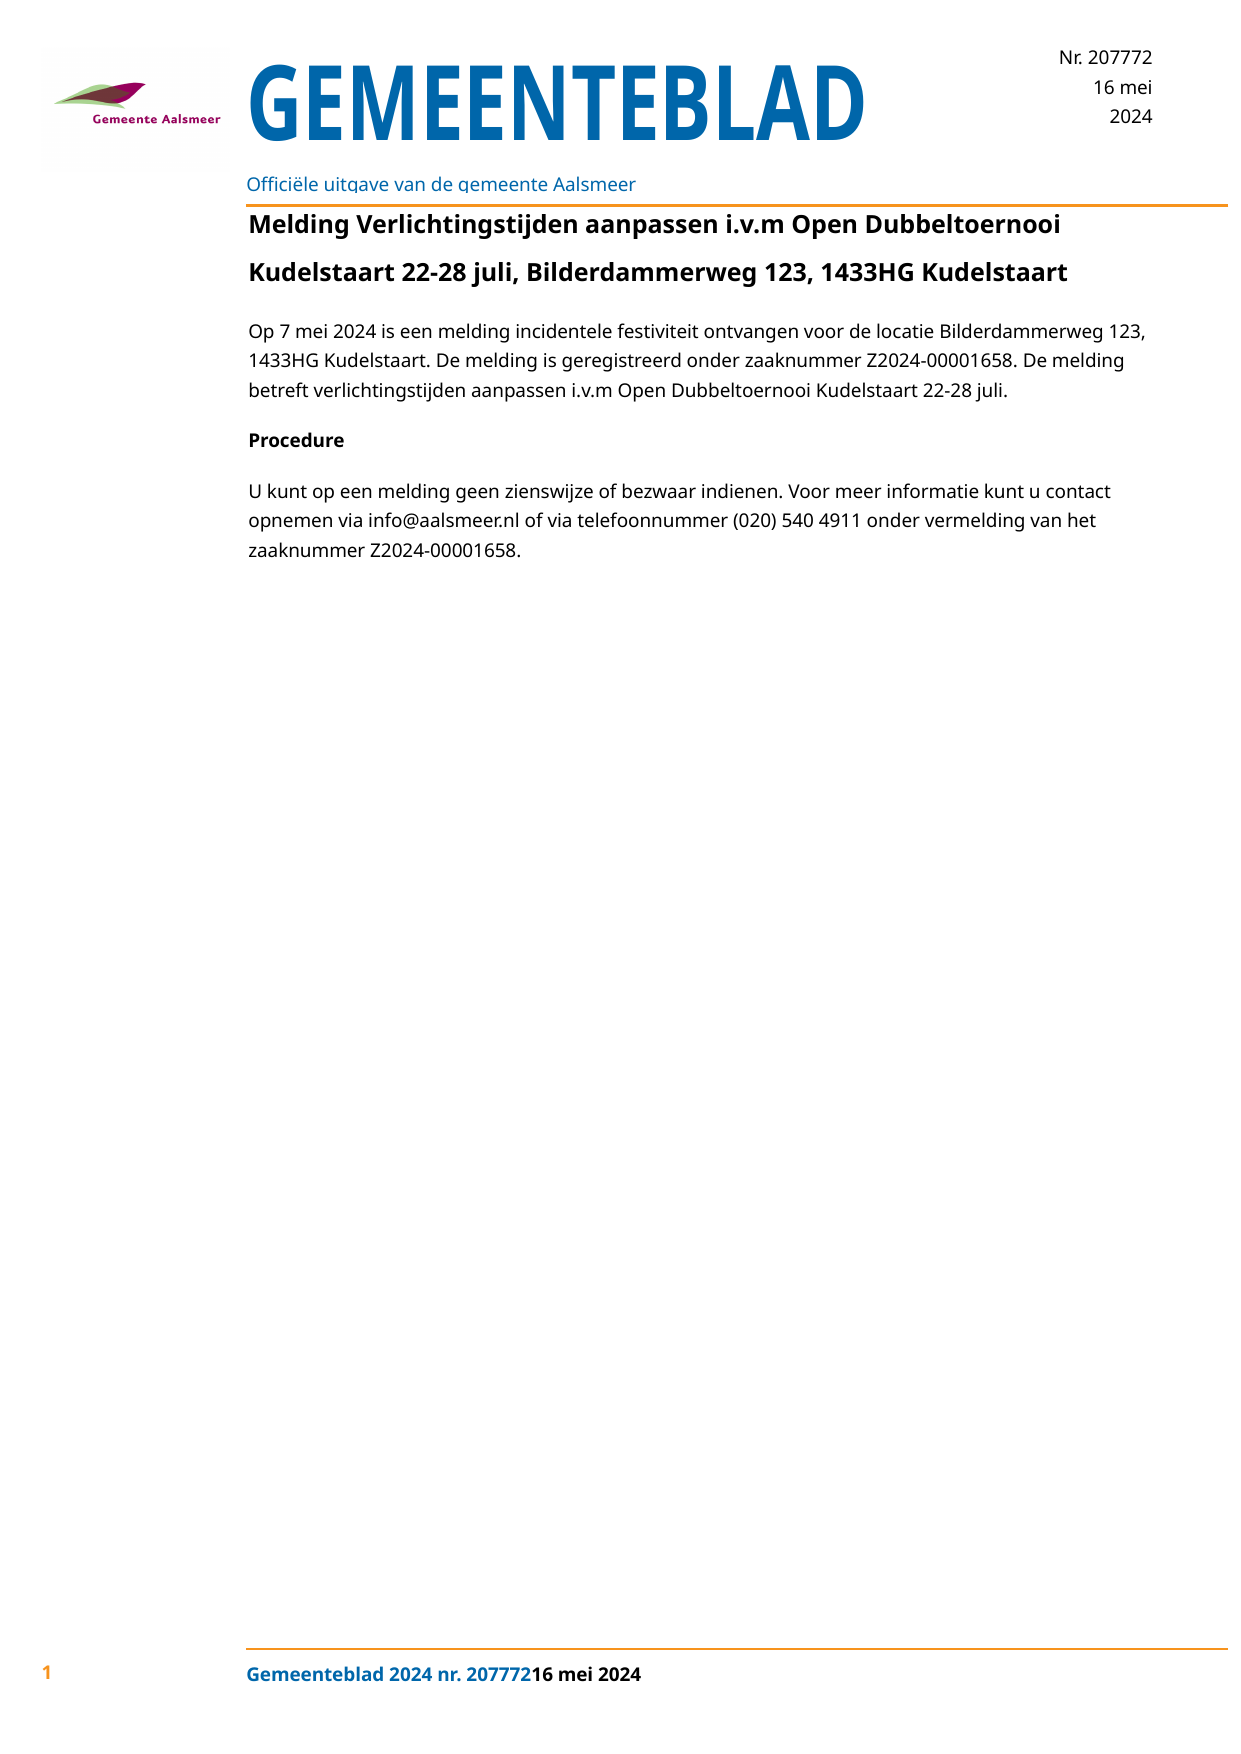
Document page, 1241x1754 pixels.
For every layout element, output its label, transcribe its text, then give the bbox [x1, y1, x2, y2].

text Melding Verlichtingstijden aanpassen i.v.m Open Dubbeltoernooi Kudelstaart 22-28 juli, Bilderdammerweg 123, 1433HG Kudelstaart [248, 207, 1152, 288]
text U kunt op een melding geen zienswijze of bezwaar indienen. Voor meer informatie kunt u contact opnemen via info@aalsmeer.nl of via telefoonnummer (020) 540 4911 onder vermelding van het zaaknummer Z2024-00001658. [248, 478, 1152, 563]
picture [41, 47, 231, 172]
text Procedure [248, 427, 1152, 453]
text Op 7 mei 2024 is een melding incidentele festiviteit ontvangen voor de locatie Bilderdammerweg 123, 1433HG Kudelstaart. De melding is geregistreerd onder zaaknummer Z2024-00001658. De melding betreft verlichtingstijden aanpassen i.v.m Open Dubbeltoernooi Kudelstaart 22-28 juli. [248, 318, 1152, 403]
